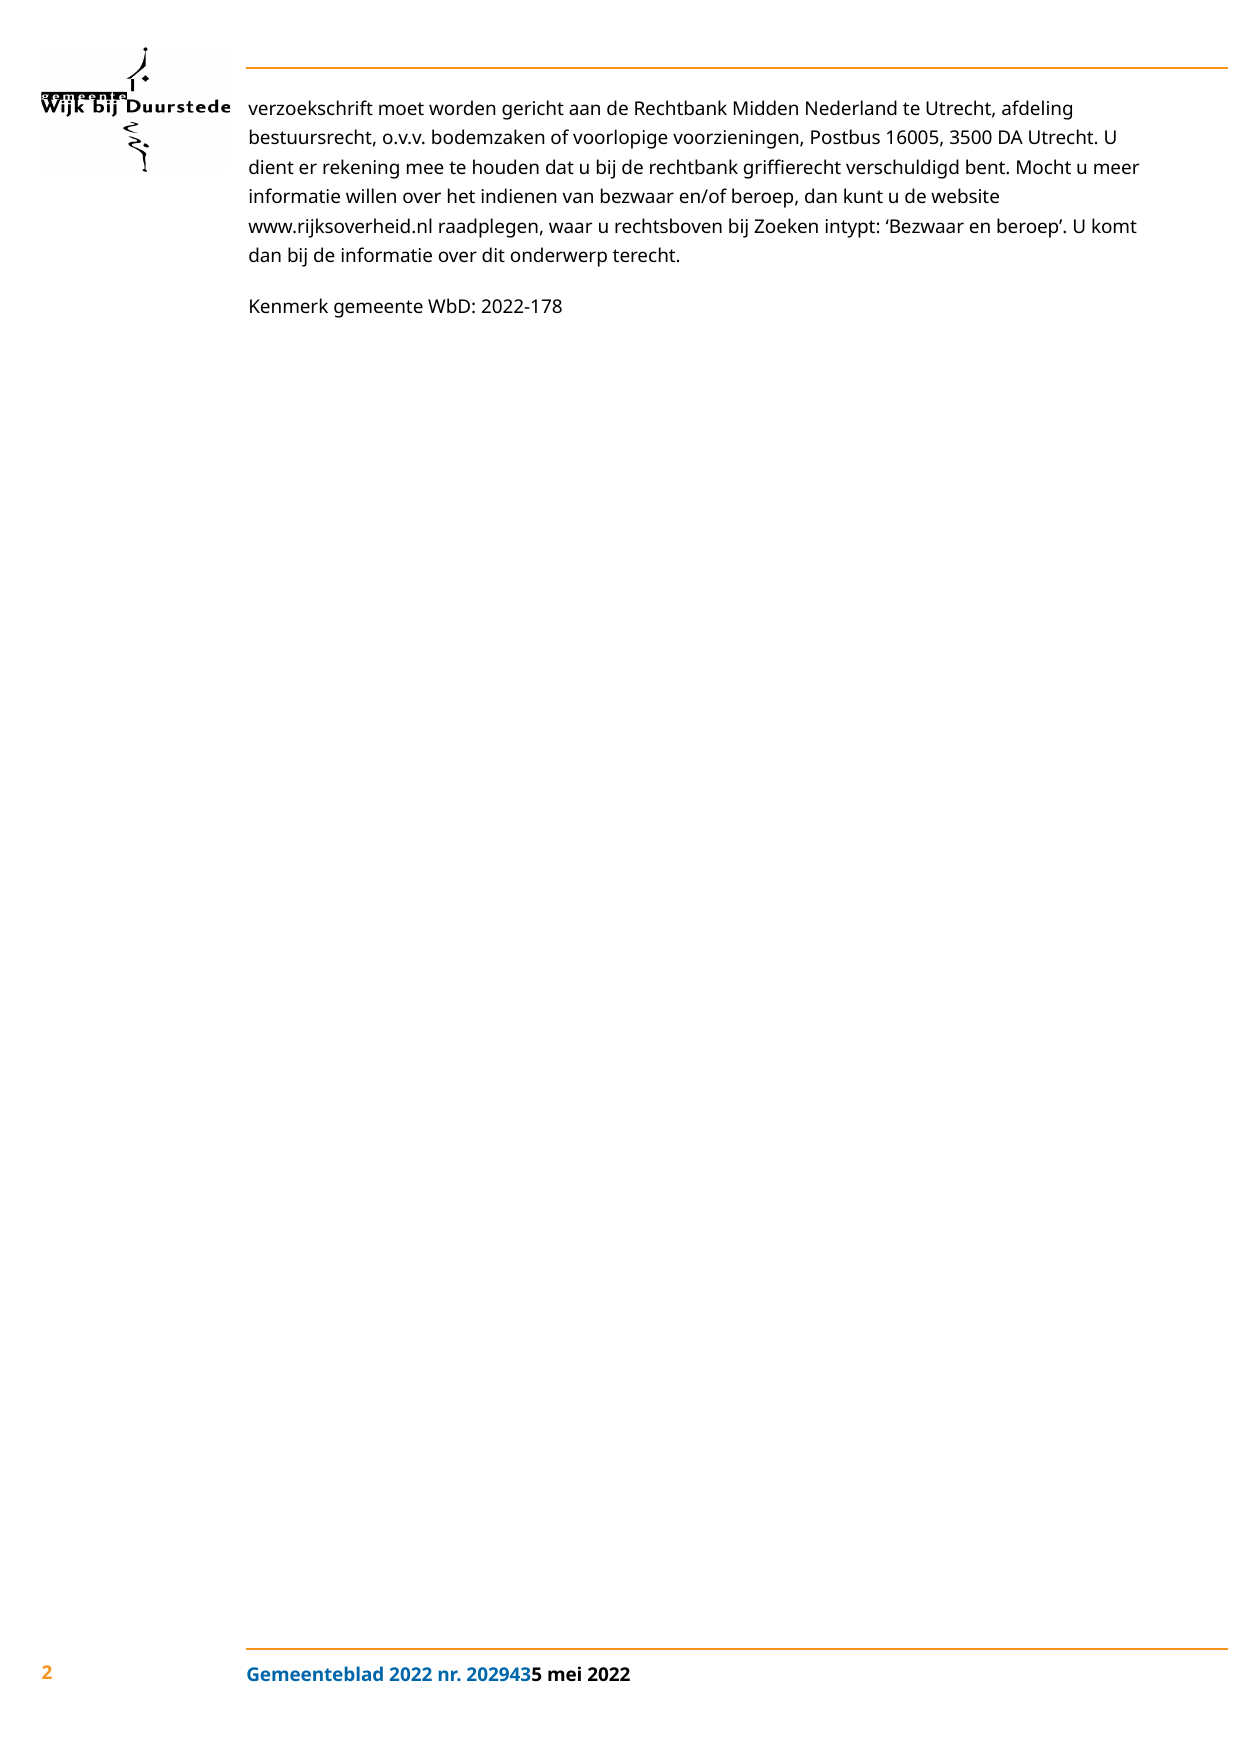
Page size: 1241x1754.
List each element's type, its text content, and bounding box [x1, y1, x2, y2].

text verzoekschrift moet worden gericht aan de Rechtbank Midden Nederland te Utrecht, afdeling bestuursrecht, o.v.v. bodemzaken of voorlopige voorzieningen, Postbus 16005, 3500 DA Utrecht. U dient er rekening mee te houden dat u bij de rechtbank griffierecht verschuldigd bent. Mocht u meer informatie willen over het indienen van bezwaar en/of beroep, dan kunt u de website www.rijksoverheid.nl raadplegen, waar u rechtsboven bij Zoeken intypt: ‘Bezwaar en beroep’. U komt dan bij de informatie over dit onderwerp terecht. [248, 95, 1152, 268]
picture [41, 47, 231, 172]
text Kenmerk gemeente WbD: 2022-178 [248, 293, 1152, 319]
